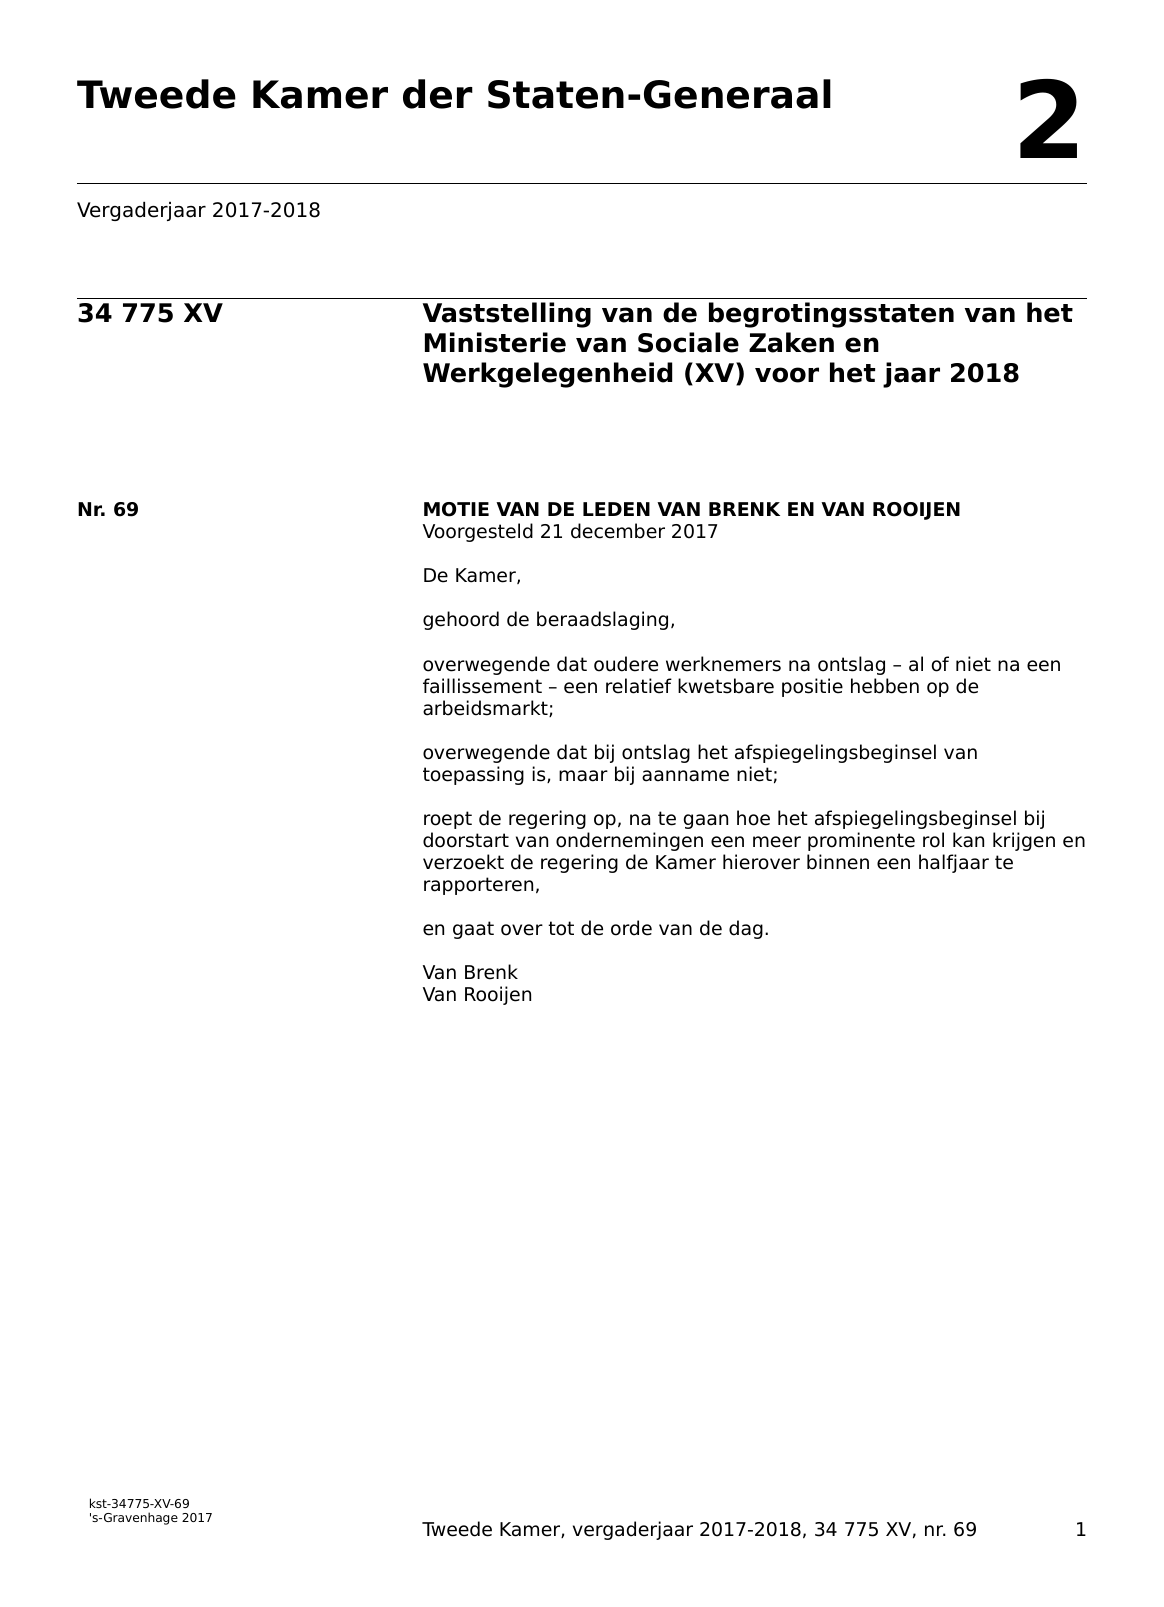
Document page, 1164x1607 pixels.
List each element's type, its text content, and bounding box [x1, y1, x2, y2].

table_header 2 [886, 59, 1087, 183]
text De Kamer, [422, 565, 1087, 587]
table_cell Vergaderjaar 2017-2018 [77, 184, 1087, 298]
text Voorgesteld 21 december 2017 [422, 521, 1087, 543]
table_header Tweede Kamer der Staten-Generaal [77, 59, 886, 183]
subtitle 34 775 XV Vaststelling van de begrotingsstaten van het Ministerie van Sociale Zaken en Werkgelegenheid (XV) voor het jaar 2018 [77, 299, 1087, 388]
text Van Rooijen [422, 984, 1087, 1006]
text Van Brenk [422, 962, 1087, 984]
text kst-34775-XV-69 [88, 1497, 323, 1511]
text overwegende dat oudere werknemers na ontslag – al of niet na een faillissement – een relatief kwetsbare positie hebben op de arbeidsmarkt; [422, 653, 1087, 719]
text overwegende dat bij ontslag het afspiegelingsbeginsel van toepassing is, maar bij aanname niet; [422, 742, 1087, 786]
text gehoord de beraadslaging, [422, 609, 1087, 631]
text en gaat over tot de orde van de dag. [422, 918, 1087, 940]
subtitle Nr. 69 MOTIE VAN DE LEDEN VAN BRENK EN VAN ROOIJEN [77, 499, 1087, 521]
text roept de regering op, na te gaan hoe het afspiegelingsbeginsel bij doorstart van ondernemingen een meer prominente rol kan krijgen en verzoekt de regering de Kamer hierover binnen een halfjaar te rapporteren, [422, 808, 1087, 896]
text 's-Gravenhage 2017 [88, 1511, 323, 1525]
